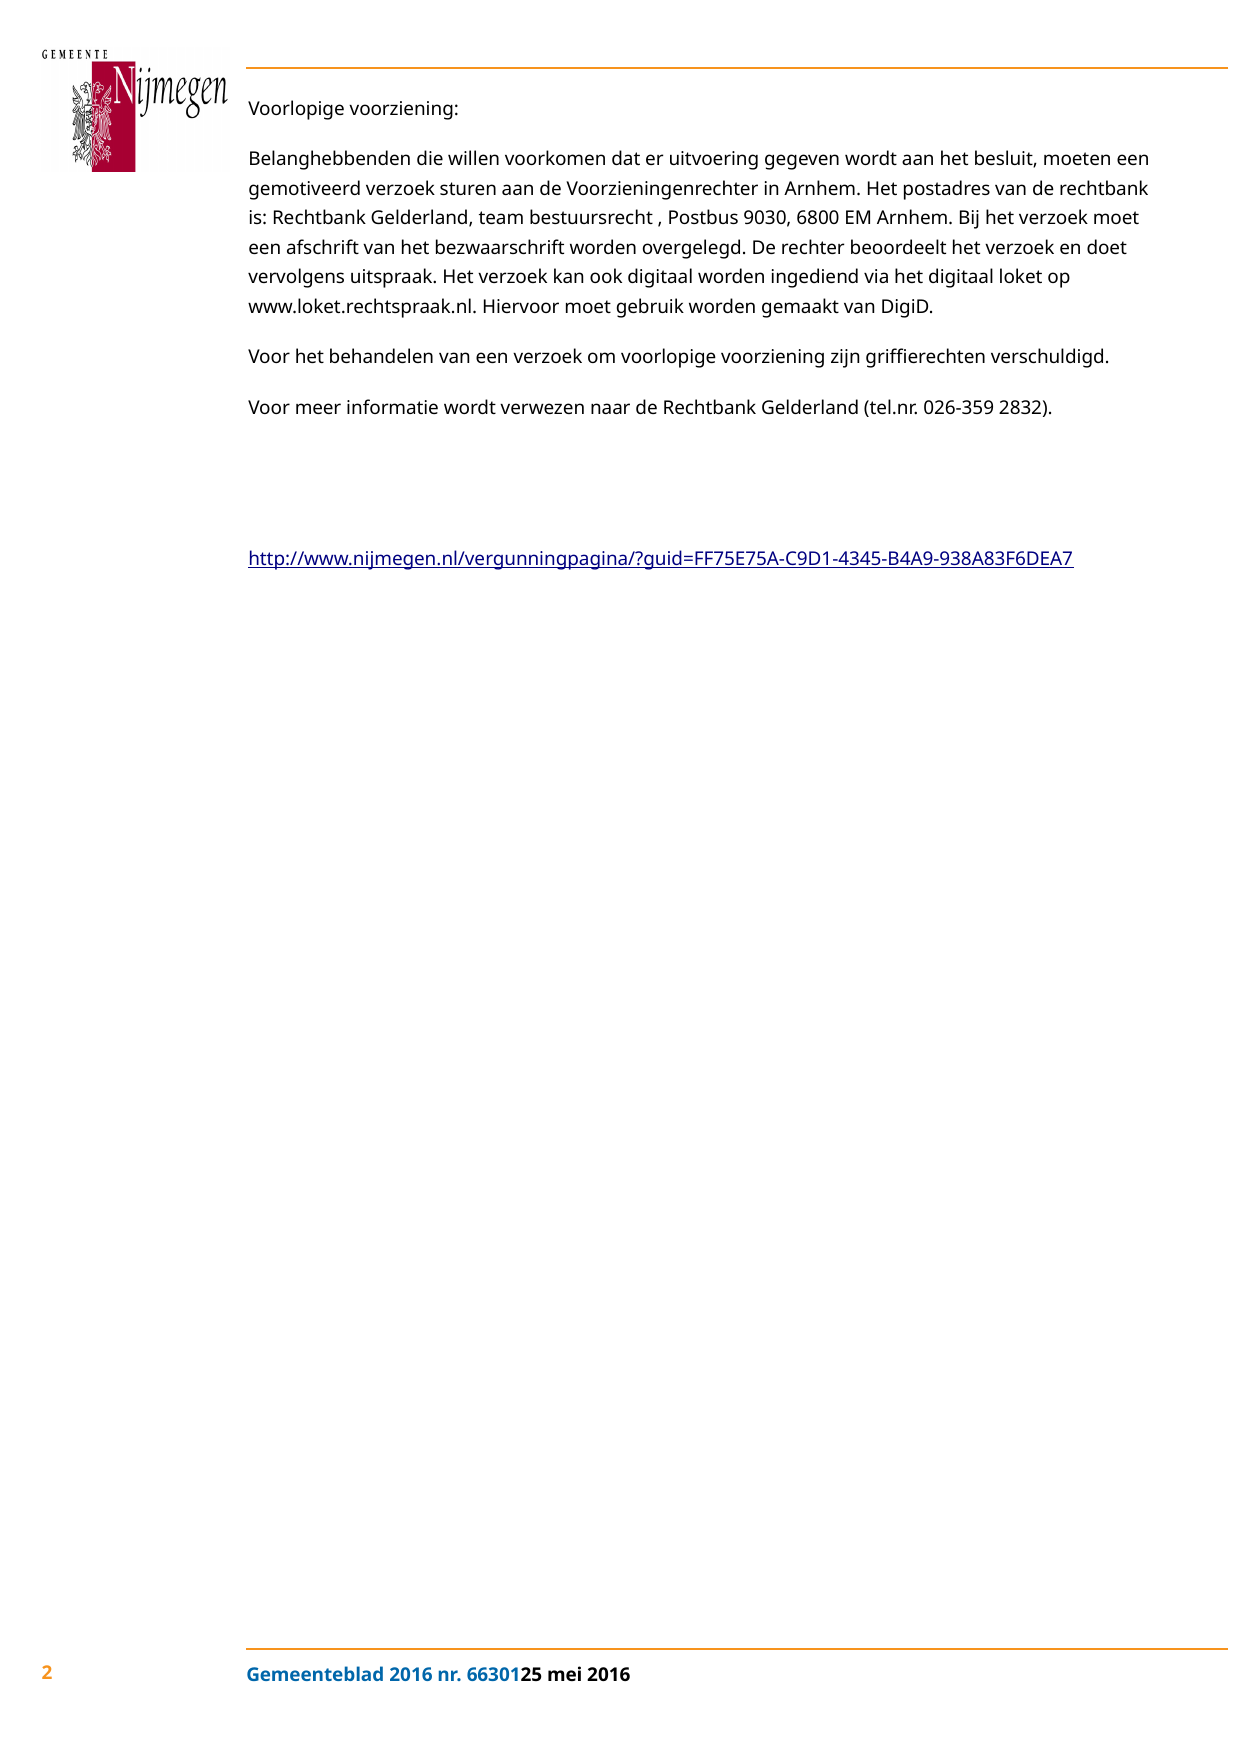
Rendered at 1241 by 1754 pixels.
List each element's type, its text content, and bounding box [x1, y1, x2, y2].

text Voor meer informatie wordt verwezen naar de Rechtbank Gelderland (tel.nr. 026-359 2832). [248, 394, 1152, 420]
text http://www.nijmegen.nl/vergunningpagina/?guid=FF75E75A-C9D1-4345-B4A9-938A83F6DEA7 [248, 545, 1152, 571]
text Belanghebbenden die willen voorkomen dat er uitvoering gegeven wordt aan het besluit, moeten een gemotiveerd verzoek sturen aan de Voorzieningenrechter in Arnhem. Het postadres van de rechtbank is: Rechtbank Gelderland, team bestuursrecht , Postbus 9030, 6800 EM Arnhem. Bij het verzoek moet een afschrift van het bezwaarschrift worden overgelegd. De rechter beoordeelt het verzoek en doet vervolgens uitspraak. Het verzoek kan ook digitaal worden ingediend via het digitaal loket op www.loket.rechtspraak.nl. Hiervoor moet gebruik worden gemaakt van DigiD. [248, 145, 1152, 319]
picture [41, 47, 231, 172]
text Voorlopige voorziening: [248, 95, 1152, 121]
text Voor het behandelen van een verzoek om voorlopige voorziening zijn griffierechten verschuldigd. [248, 343, 1152, 369]
